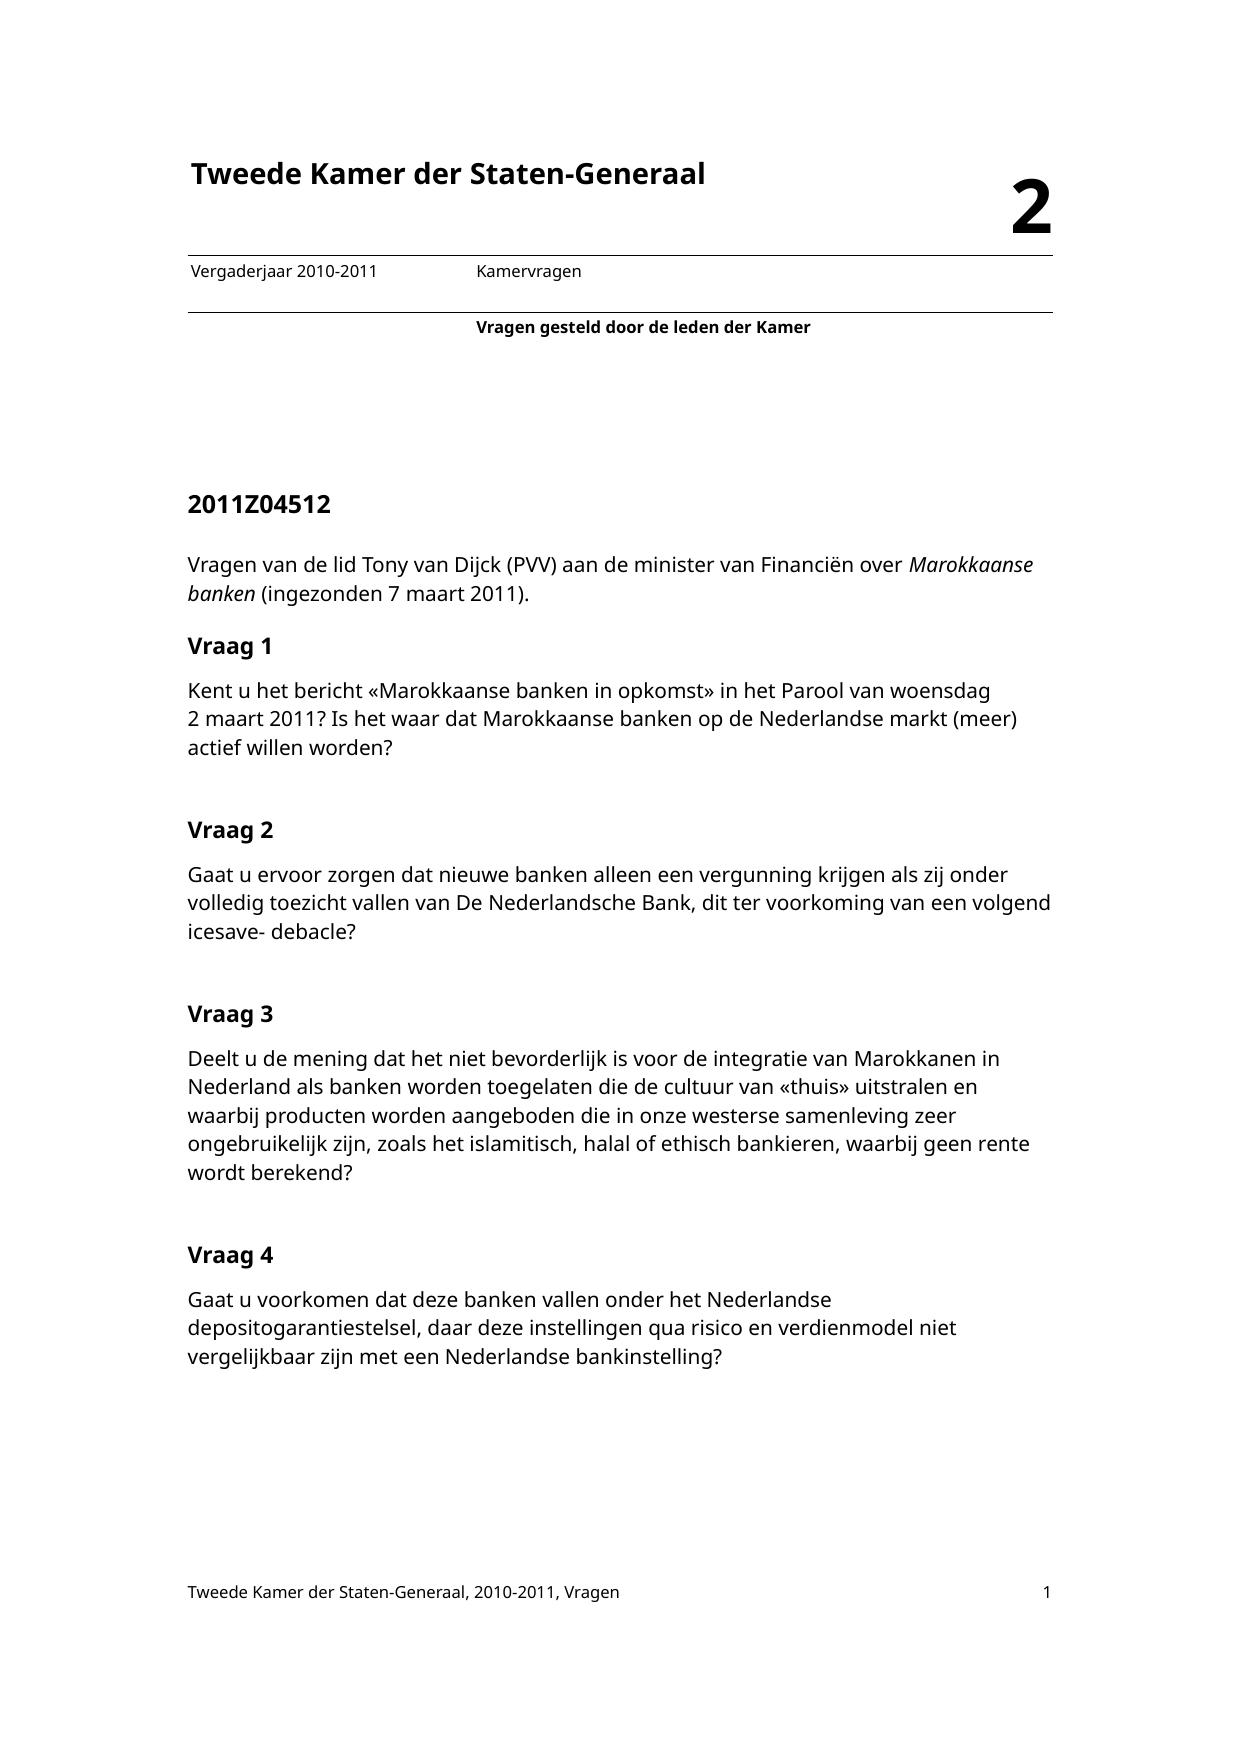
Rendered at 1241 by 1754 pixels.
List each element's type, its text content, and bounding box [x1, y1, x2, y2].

text Deelt u de mening dat het niet bevorderlijk is voor de integratie van Marokkanen in Nederland als banken worden toegelaten die de cultuur van «thuis» uitstralen en waarbij producten worden aangeboden die in onze westerse samenleving zeer ongebruikelijk zijn, zoals het islamitisch, halal of ethisch bankieren, waarbij geen rente wordt berekend? [187, 1044, 1053, 1186]
text 2011Z04512 [187, 487, 1053, 521]
table_header 2 [880, 150, 1053, 255]
text Gaat u voorkomen dat deze banken vallen onder het Nederlandse depositogarantiestelsel, daar deze instellingen qua risico en verdienmodel niet vergelijkbaar zijn met een Nederlandse bankinstelling? [187, 1285, 1053, 1370]
text Vragen van de lid Tony van Dijck (PVV) aan de minister van Financiën over Marokkaanse banken (ingezonden 7 maart 2011). [187, 550, 1053, 607]
table_cell Vragen gesteld door de leden der Kamer [473, 313, 1053, 339]
text Gaat u ervoor zorgen dat nieuwe banken alleen een vergunning krijgen als zij onder volledig toezicht vallen van De Nederlandsche Bank, dit ter voorkoming van een volgend icesave- debacle? [187, 860, 1053, 945]
subtitle Vraag 3 [187, 998, 1053, 1029]
subtitle Vraag 2 [187, 814, 1053, 845]
text Kent u het bericht «Marokkaanse banken in opkomst» in het Parool van woensdag 2 maart 2011? Is het waar dat Marokkaanse banken op de Nederlandse markt (meer) actief willen worden? [187, 676, 1053, 761]
subtitle Vraag 4 [187, 1239, 1053, 1270]
table_cell Vergaderjaar 2010-2011 [188, 256, 473, 312]
subtitle Vraag 1 [187, 630, 1053, 661]
table_cell Kamervragen [473, 256, 1053, 312]
table_cell [188, 313, 473, 339]
table_header Tweede Kamer der Staten-Generaal [188, 150, 879, 255]
